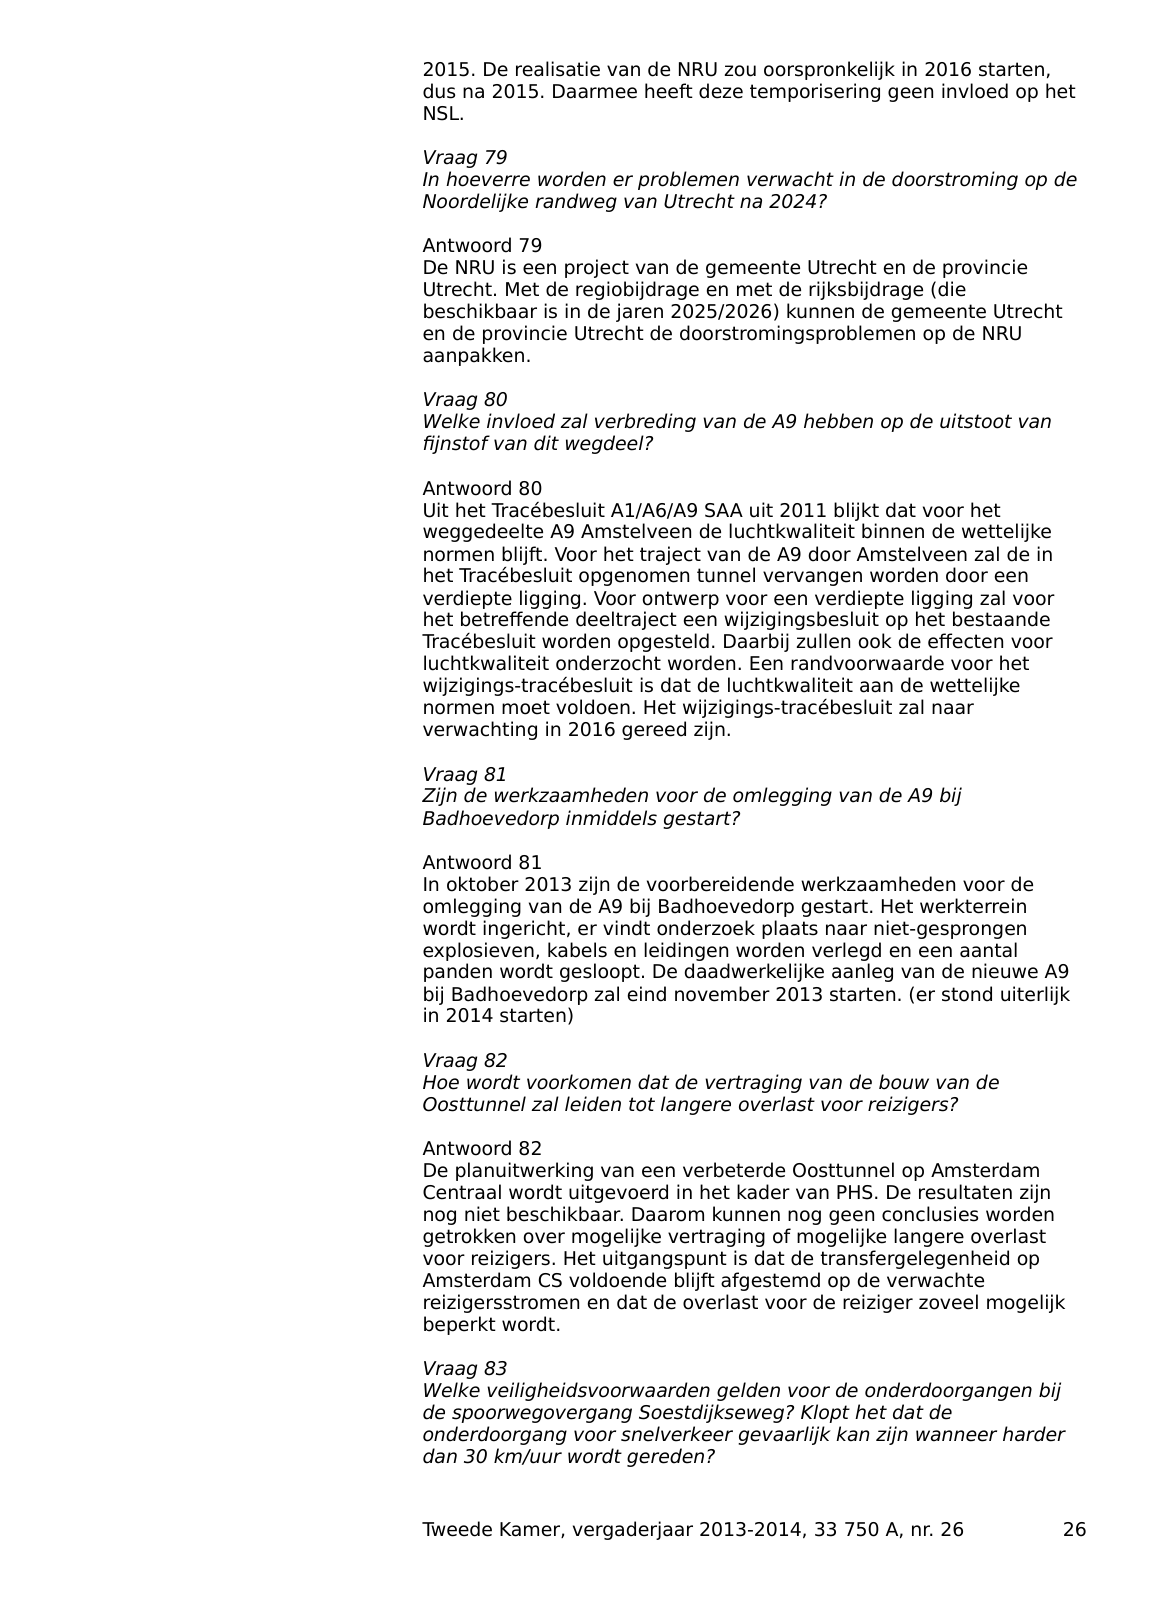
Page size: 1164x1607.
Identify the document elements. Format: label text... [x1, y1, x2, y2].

text Hoe wordt voorkomen dat de vertraging van de bouw van de Oosttunnel zal leiden tot langere overlast voor reizigers? [422, 1072, 1087, 1116]
text De NRU is een project van de gemeente Utrecht en de provincie Utrecht. Met de regiobijdrage en met de rijksbijdrage (die beschikbaar is in de jaren 2025/2026) kunnen de gemeente Utrecht en de provincie Utrecht de doorstromingsproblemen op de NRU aanpakken. [422, 257, 1087, 367]
text Vraag 79 [422, 147, 1087, 169]
text Antwoord 80 [422, 477, 1087, 499]
text Vraag 80 [422, 389, 1087, 411]
text Antwoord 79 [422, 235, 1087, 257]
text Welke invloed zal verbreding van de A9 hebben op de uitstoot van fijnstof van dit wegdeel? [422, 411, 1087, 455]
text Vraag 82 [422, 1049, 1087, 1072]
text 2015. De realisatie van de NRU zou oorspronkelijk in 2016 starten, dus na 2015. Daarmee heeft deze temporisering geen invloed op het NSL. [422, 59, 1087, 125]
text In oktober 2013 zijn de voorbereidende werkzaamheden voor de omlegging van de A9 bij Badhoevedorp gestart. Het werkterrein wordt ingericht, er vindt onderzoek plaats naar niet-gesprongen explosieven, kabels en leidingen worden verlegd en een aantal panden wordt gesloopt. De daadwerkelijke aanleg van de nieuwe A9 bij Badhoevedorp zal eind november 2013 starten. (er stond uiterlijk in 2014 starten) [422, 873, 1087, 1027]
text Antwoord 82 [422, 1138, 1087, 1160]
text De planuitwerking van een verbeterde Oosttunnel op Amsterdam Centraal wordt uitgevoerd in het kader van PHS. De resultaten zijn nog niet beschikbaar. Daarom kunnen nog geen conclusies worden getrokken over mogelijke vertraging of mogelijke langere overlast voor reizigers. Het uitgangspunt is dat de transfergelegenheid op Amsterdam CS voldoende blijft afgestemd op de verwachte reizigersstromen en dat de overlast voor de reiziger zoveel mogelijk beperkt wordt. [422, 1160, 1087, 1336]
text Vraag 83 [422, 1358, 1087, 1380]
text Welke veiligheidsvoorwaarden gelden voor de onderdoorgangen bij de spoorwegovergang Soestdijkseweg? Klopt het dat de onderdoorgang voor snelverkeer gevaarlijk kan zijn wanneer harder dan 30 km/uur wordt gereden? [422, 1380, 1087, 1468]
text Antwoord 81 [422, 852, 1087, 873]
text Zijn de werkzaamheden voor de omlegging van de A9 bij Badhoevedorp inmiddels gestart? [422, 785, 1087, 829]
text In hoeverre worden er problemen verwacht in de doorstroming op de Noordelijke randweg van Utrecht na 2024? [422, 169, 1087, 213]
text Uit het Tracébesluit A1/A6/A9 SAA uit 2011 blijkt dat voor het weggedeelte A9 Amstelveen de luchtkwaliteit binnen de wettelijke normen blijft. Voor het traject van de A9 door Amstelveen zal de in het Tracébesluit opgenomen tunnel vervangen worden door een verdiepte ligging. Voor ontwerp voor een verdiepte ligging zal voor het betreffende deeltraject een wijzigingsbesluit op het bestaande Tracébesluit worden opgesteld. Daarbij zullen ook de effecten voor luchtkwaliteit onderzocht worden. Een randvoorwaarde voor het wijzigings-tracébesluit is dat de luchtkwaliteit aan de wettelijke normen moet voldoen. Het wijzigings-tracébesluit zal naar verwachting in 2016 gereed zijn. [422, 499, 1087, 741]
text Vraag 81 [422, 763, 1087, 785]
